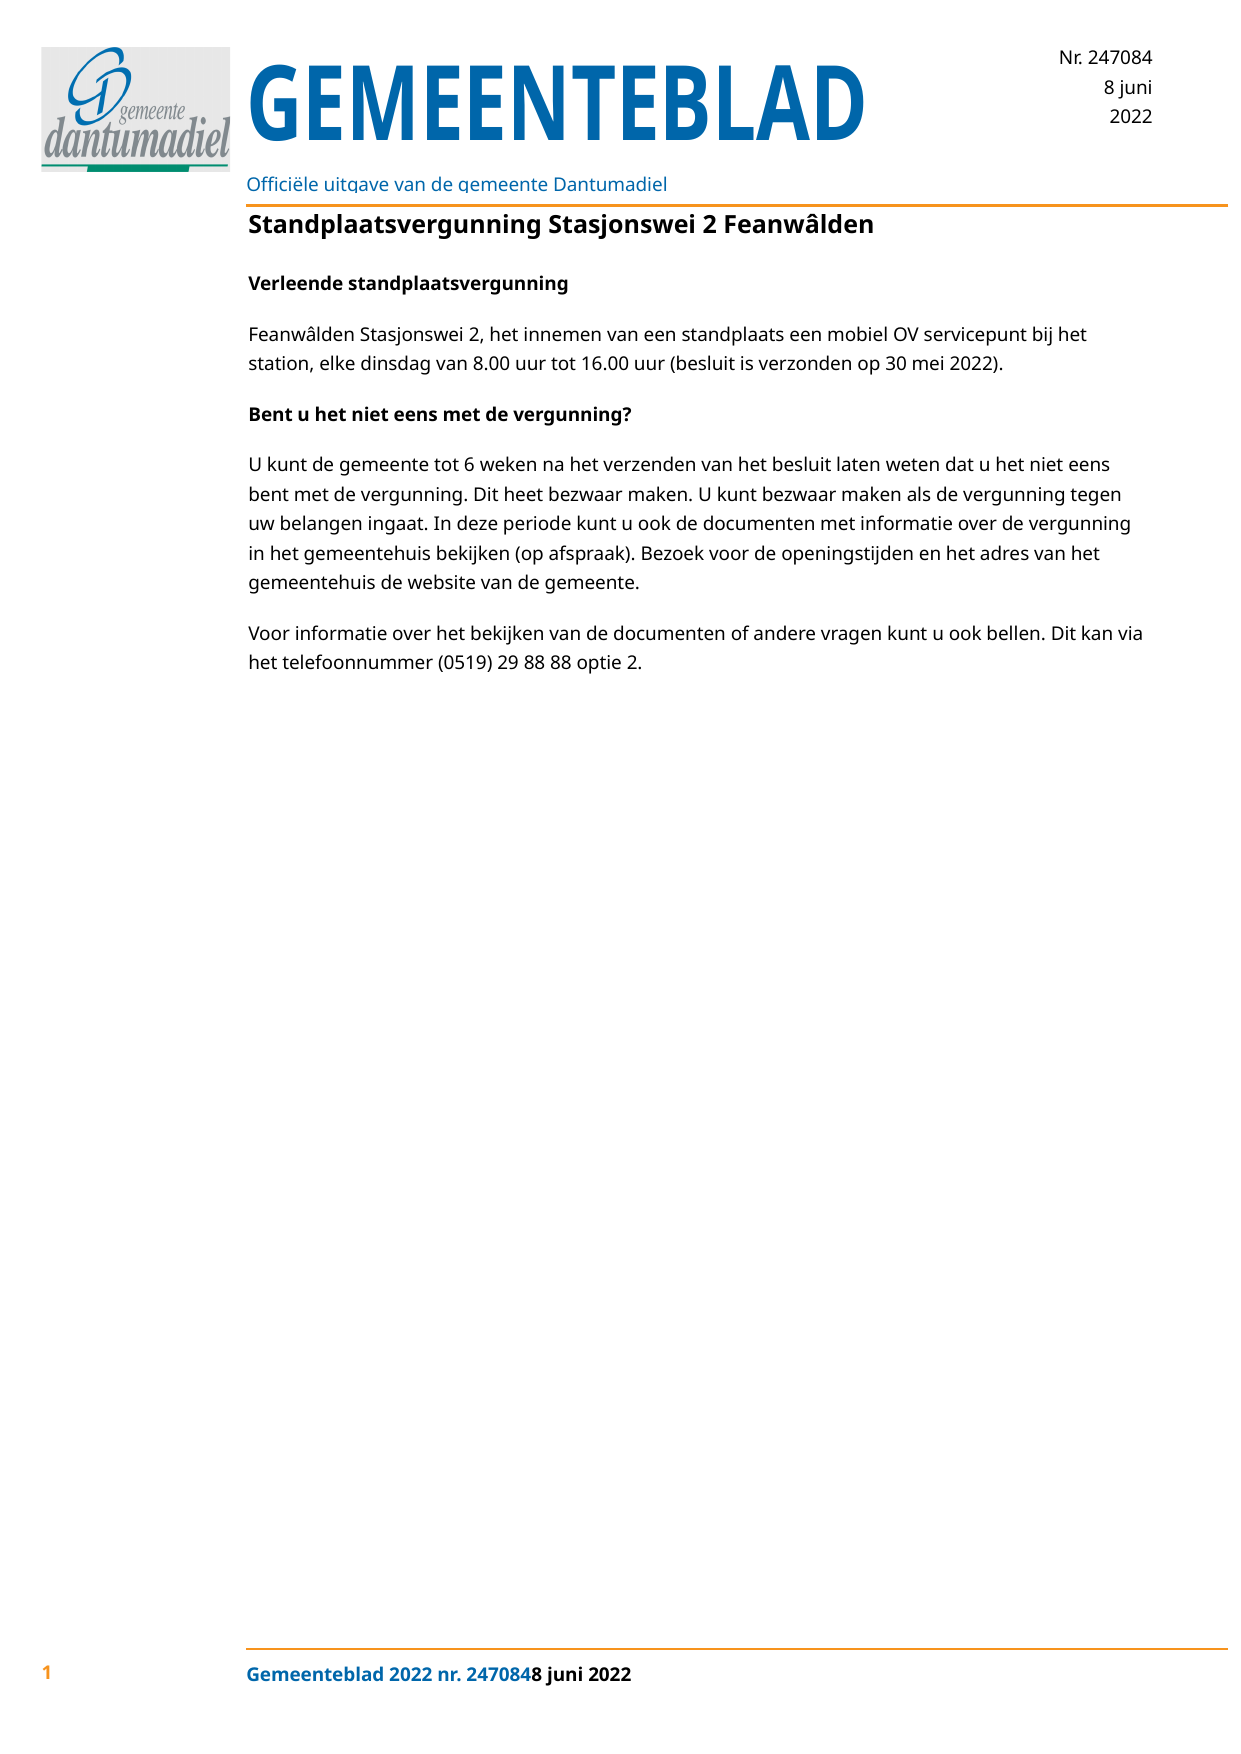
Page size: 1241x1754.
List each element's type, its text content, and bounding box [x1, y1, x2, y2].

text Voor informatie over het bekijken van de documenten of andere vragen kunt u ook bellen. Dit kan via het telefoonnummer (0519) 29 88 88 optie 2. [248, 620, 1152, 675]
text Verleende standplaatsvergunning [248, 270, 1152, 296]
text Bent u het niet eens met de vergunning? [248, 401, 1152, 426]
text Feanwâlden Stasjonswei 2, het innemen van een standplaats een mobiel OV servicepunt bij het station, elke dinsdag van 8.00 uur tot 16.00 uur (besluit is verzonden op 30 mei 2022). [248, 321, 1152, 376]
picture [41, 47, 231, 172]
text U kunt de gemeente tot 6 weken na het verzenden van het besluit laten weten dat u het niet eens bent met de vergunning. Dit heet bezwaar maken. U kunt bezwaar maken als de vergunning tegen uw belangen ingaat. In deze periode kunt u ook de documenten met informatie over de vergunning in het gemeentehuis bekijken (op afspraak). Bezoek voor de openingstijden en het adres van het gemeentehuis de website van de gemeente. [248, 451, 1152, 595]
text Standplaatsvergunning Stasjonswei 2 Feanwâlden [248, 207, 1152, 241]
